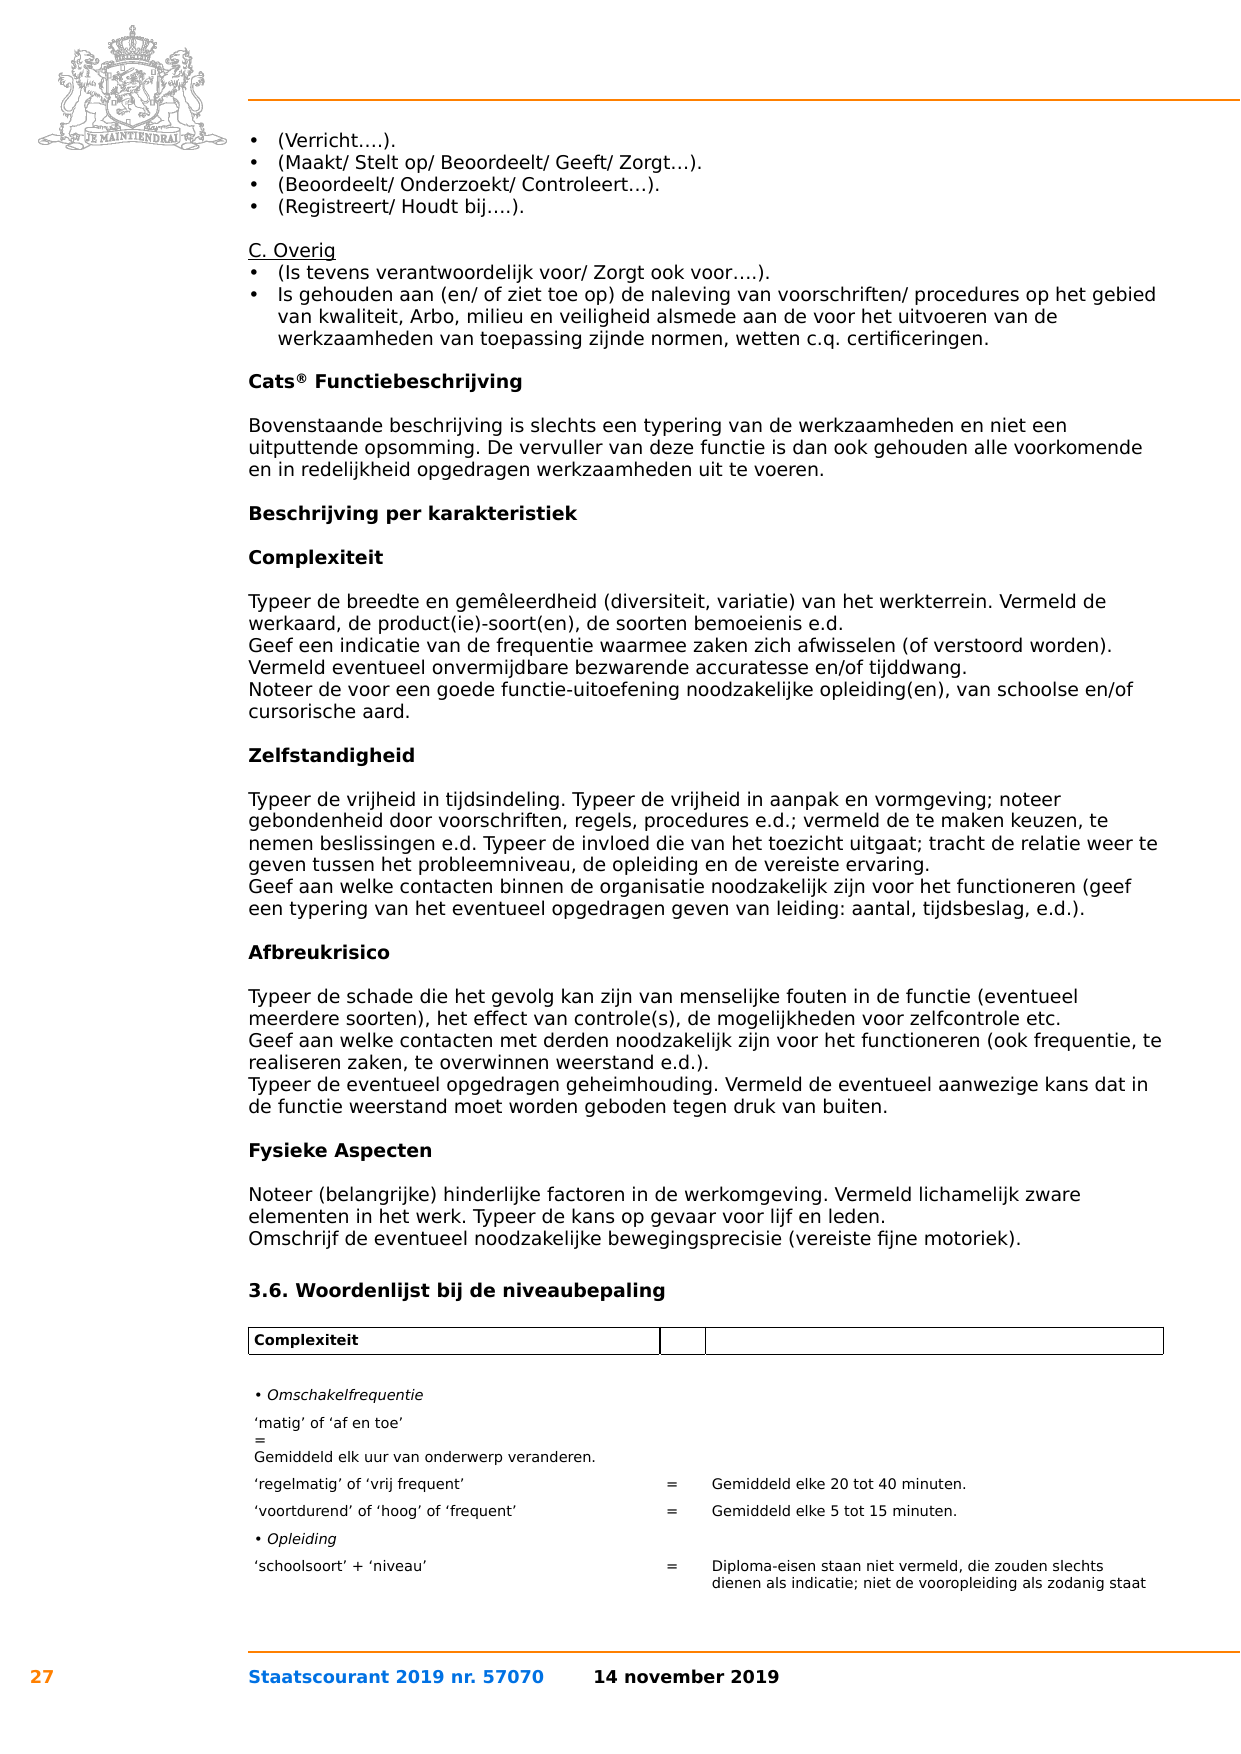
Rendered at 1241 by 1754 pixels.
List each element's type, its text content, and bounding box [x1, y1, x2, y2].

subtitle Fysieke Aspecten [248, 1140, 1163, 1162]
table_cell [706, 1526, 1163, 1552]
table_cell = [661, 1553, 705, 1597]
table_cell [661, 1383, 705, 1409]
table_cell [706, 1383, 1163, 1409]
table_header [706, 1328, 1163, 1354]
text Geef aan welke contacten met derden noodzakelijk zijn voor het functioneren (ook frequentie, te realiseren zaken, te overwinnen weerstand e.d.). [248, 1030, 1163, 1074]
table_cell = [661, 1471, 705, 1497]
table_cell ‘regelmatig’ of ‘vrij frequent’ [249, 1471, 659, 1497]
subtitle Cats® Functiebeschrijving [248, 371, 1163, 393]
subtitle Zelfstandigheid [248, 744, 1163, 767]
text Geef aan welke contacten binnen de organisatie noodzakelijk zijn voor het functioneren (geef een typering van het eventueel opgedragen geven van leiding: aantal, tijdsbeslag, e.d.). [248, 876, 1163, 920]
text Noteer de voor een goede functie-uitoefening noodzakelijke opleiding(en), van schoolse en/of cursorische aard. [248, 679, 1163, 723]
table_cell Gemiddeld elke 20 tot 40 minuten. [706, 1471, 1163, 1497]
table_cell Gemiddeld elke 5 tot 15 minuten. [706, 1499, 1163, 1525]
text Typeer de schade die het gevolg kan zijn van menselijke fouten in de functie (eventueel meerdere soorten), het effect van controle(s), de mogelijkheden voor zelfcontrole etc. [248, 986, 1163, 1030]
text Bovenstaande beschrijving is slechts een typering van de werkzaamheden en niet een uitputtende opsomming. De vervuller van deze functie is dan ook gehouden alle voorkomende en in redelijkheid opgedragen werkzaamheden uit te voeren. [248, 415, 1163, 481]
text • Is gehouden aan (en/ of ziet toe op) de naleving van voorschriften/ procedures op het gebied van kwaliteit, Arbo, milieu en veiligheid alsmede aan de voor het uitvoeren van de werkzaamheden van toepassing zijnde normen, wetten c.q. certificeringen. [248, 284, 1163, 349]
text • (Is tevens verantwoordelijk voor/ Zorgt ook voor….). [248, 262, 1163, 284]
picture [38, 25, 227, 150]
text C. Overig [248, 240, 1163, 262]
text • (Beoordeelt/ Onderzoekt/ Controleert…). [248, 174, 1163, 196]
subtitle 3.6. Woordenlijst bij de niveaubepaling [248, 1279, 1163, 1302]
table_header [661, 1328, 705, 1354]
table_cell [706, 1355, 1163, 1381]
text Typeer de breedte en gemêleerdheid (diversiteit, variatie) van het werkterrein. Vermeld de werkaard, de product(ie)-soort(en), de soorten bemoeienis e.d. [248, 591, 1163, 635]
table_cell Diploma-eisen staan niet vermeld, die zouden slechts dienen als indicatie; niet de vooropleiding als zodanig staat [706, 1553, 1163, 1597]
table_cell [661, 1526, 705, 1552]
text Geef een indicatie van de frequentie waarmee zaken zich afwisselen (of verstoord worden). [248, 635, 1163, 657]
text Vermeld eventueel onvermijdbare bezwarende accuratesse en/of tijddwang. [248, 657, 1163, 679]
table_cell [661, 1355, 705, 1381]
subtitle Afbreukrisico [248, 942, 1163, 964]
subtitle Beschrijving per karakteristiek [248, 503, 1163, 525]
text • (Registreert/ Houdt bij….). [248, 196, 1163, 218]
subtitle Complexiteit [248, 547, 1163, 569]
table_cell • Omschakelfrequentie [249, 1383, 659, 1409]
text Omschrijf de eventueel noodzakelijke bewegingsprecisie (vereiste fijne motoriek). [248, 1228, 1163, 1249]
table_cell [249, 1355, 659, 1381]
text Typeer de eventueel opgedragen geheimhouding. Vermeld de eventueel aanwezige kans dat in de functie weerstand moet worden geboden tegen druk van buiten. [248, 1074, 1163, 1118]
table_cell ‘voortdurend’ of ‘hoog’ of ‘frequent’ [249, 1499, 659, 1525]
text Noteer (belangrijke) hinderlijke factoren in de werkomgeving. Vermeld lichamelijk zware elementen in het werk. Typeer de kans op gevaar voor lijf en leden. [248, 1184, 1163, 1228]
text Typeer de vrijheid in tijdsindeling. Typeer de vrijheid in aanpak en vormgeving; noteer gebondenheid door voorschriften, regels, procedures e.d.; vermeld de te maken keuzen, te nemen beslissingen e.d. Typeer de invloed die van het toezicht uitgaat; tracht de relatie weer te geven tussen het probleemniveau, de opleiding en de vereiste ervaring. [248, 788, 1163, 876]
table_cell • Opleiding [249, 1526, 659, 1552]
table_header Complexiteit [249, 1328, 659, 1354]
table_cell ‘schoolsoort’ + ‘niveau’ [249, 1553, 659, 1597]
text • (Verricht….). [248, 130, 1163, 152]
text • (Maakt/ Stelt op/ Beoordeelt/ Geeft/ Zorgt…). [248, 152, 1163, 174]
table_cell = [661, 1499, 705, 1525]
table_cell ‘matig’ of ‘af en toe’ = Gemiddeld elk uur van onderwerp veranderen. [249, 1410, 1163, 1470]
